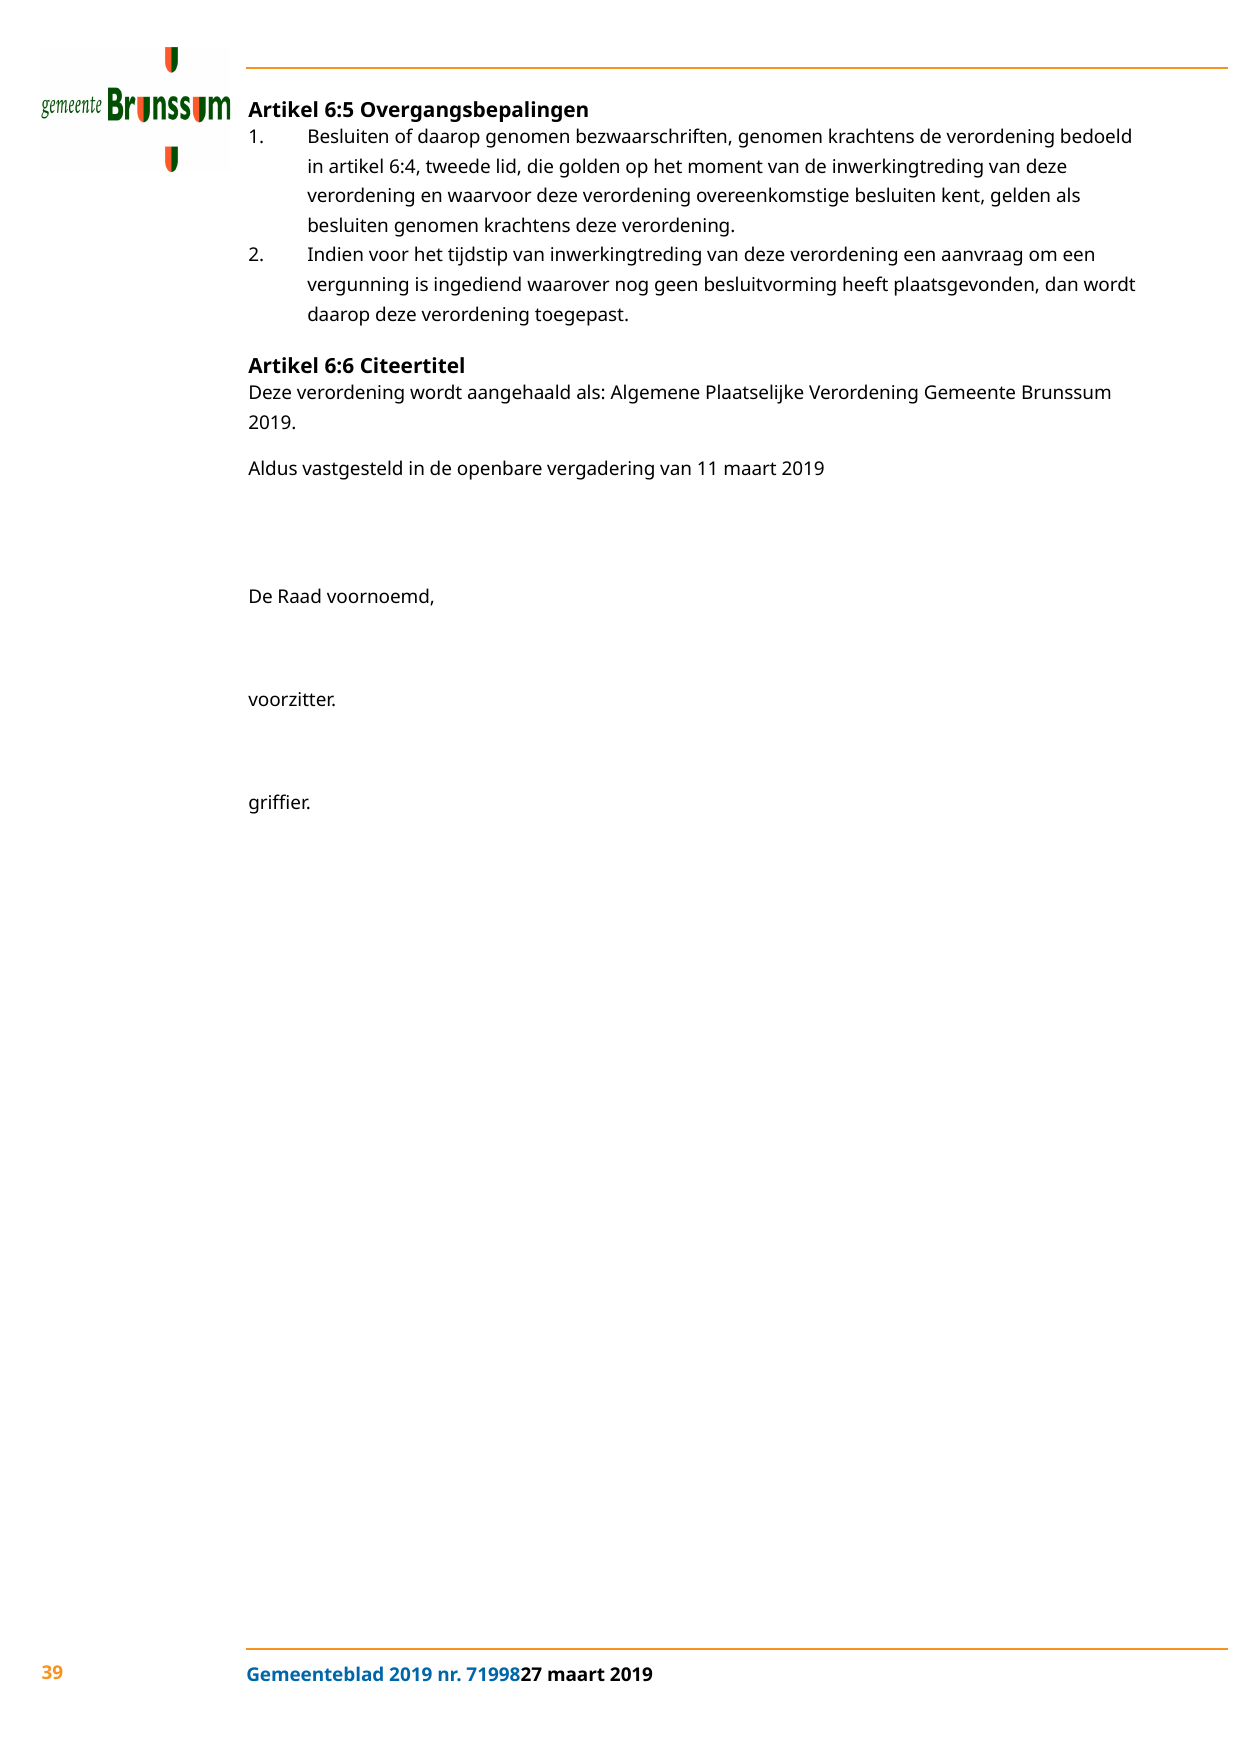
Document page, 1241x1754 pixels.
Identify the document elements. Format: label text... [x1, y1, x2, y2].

text De Raad voornoemd, [248, 583, 1152, 609]
text griffier. [248, 789, 1152, 815]
list Besluiten of daarop genomen bezwaarschriften, genomen krachtens de verordening bedoeld in artikel 6:4, tweede lid, die golden op het moment van de inwerkingtreding van deze verordening en waarvoor deze verordening overeenkomstige besluiten kent, gelden als besluiten genomen krachtens deze verordening. [248, 123, 1152, 238]
text voorzitter. [248, 686, 1152, 712]
text Artikel 6:6 Citeertitel [248, 351, 1152, 379]
text Deze verordening wordt aangehaald als: Algemene Plaatselijke Verordening Gemeente Brunssum 2019. [248, 379, 1152, 435]
list Indien voor het tijdstip van inwerkingtreding van deze verordening een aanvraag om een vergunning is ingediend waarover nog geen besluitvorming heeft plaatsgevonden, dan wordt daarop deze verordening toegepast. [248, 242, 1152, 326]
picture [41, 47, 231, 172]
text Artikel 6:5 Overgangsbepalingen [248, 95, 1152, 123]
text Aldus vastgesteld in de openbare vergadering van 11 maart 2019 [248, 455, 1152, 481]
